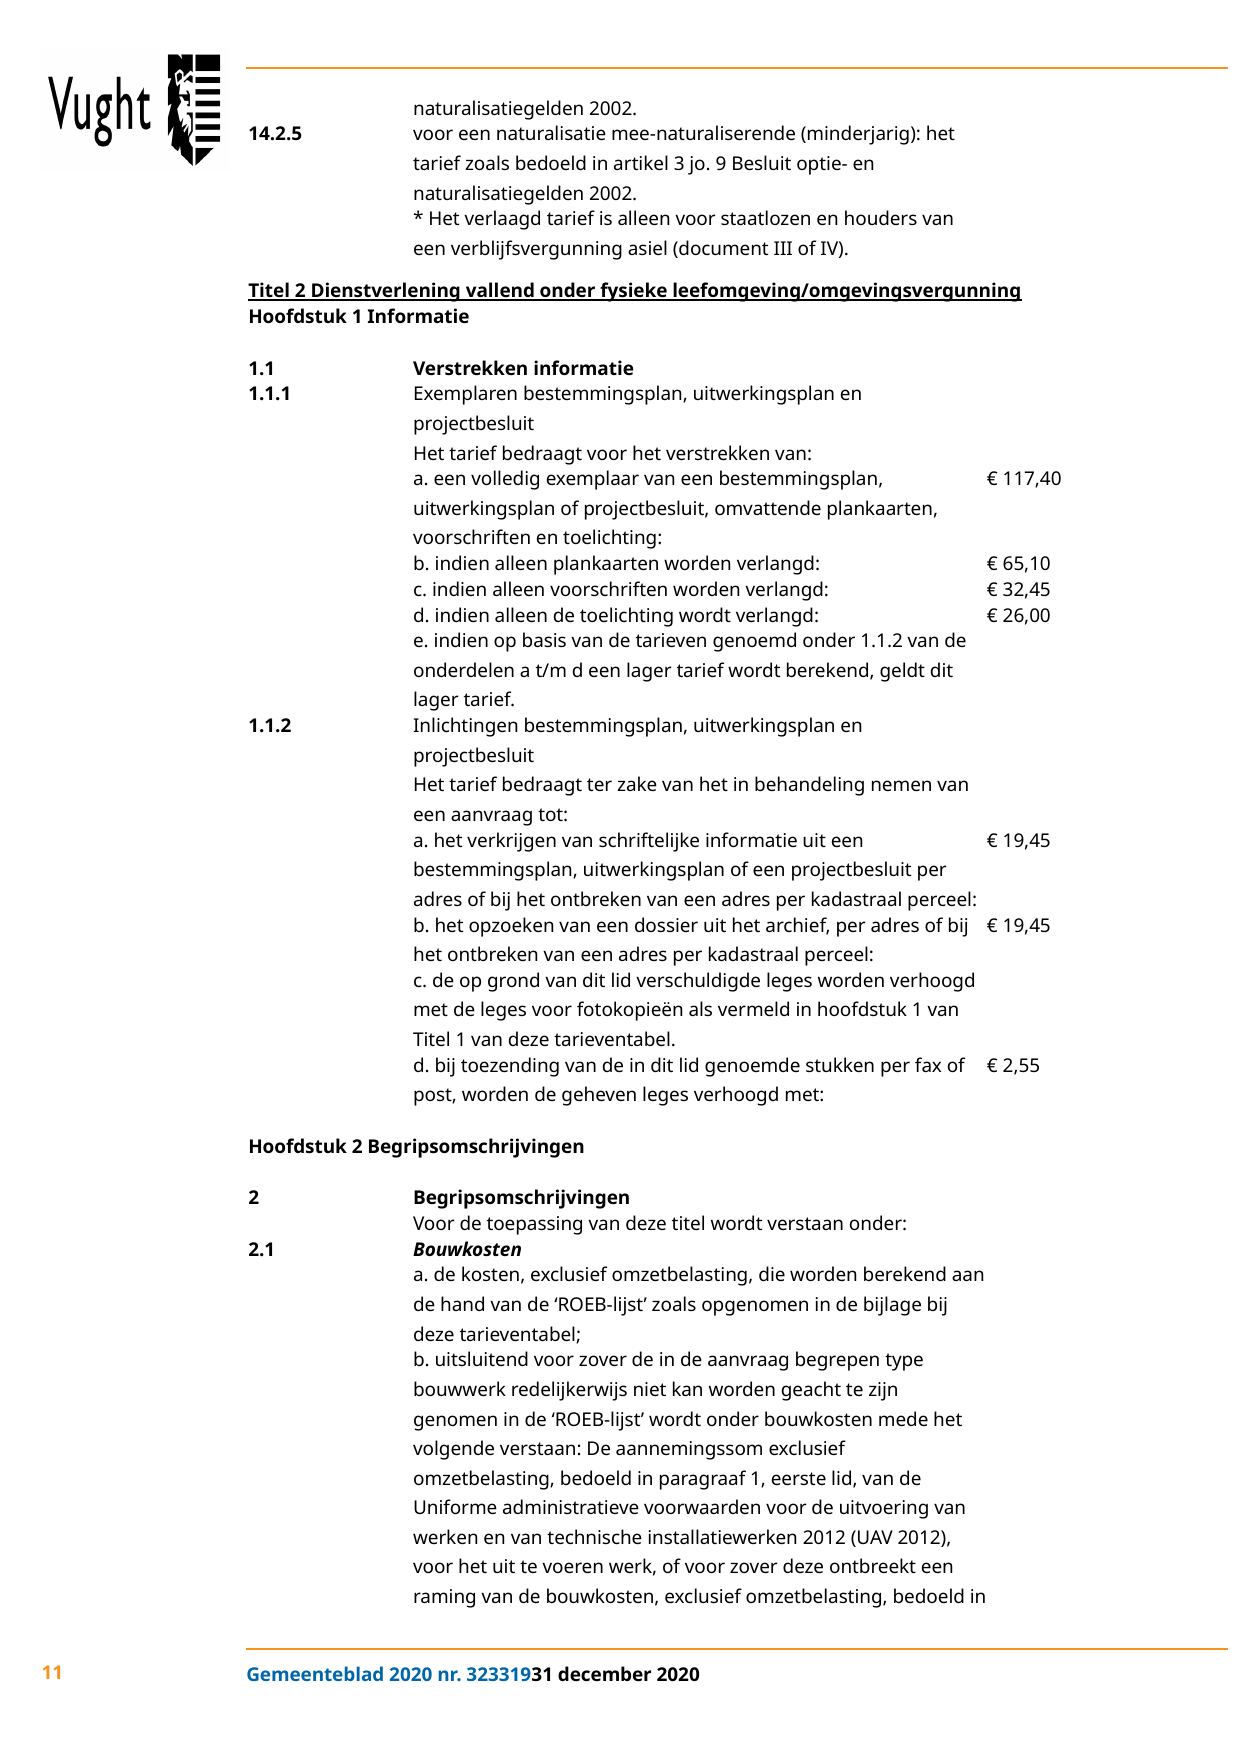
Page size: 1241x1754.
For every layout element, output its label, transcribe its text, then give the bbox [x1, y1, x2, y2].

table_cell [248, 602, 413, 627]
table_cell [248, 967, 413, 1052]
table_cell [413, 329, 987, 355]
table_cell [248, 576, 413, 602]
table_cell € 19,45 [987, 912, 1152, 967]
table_cell c. indien alleen voorschriften worden verlangd: [413, 576, 987, 602]
table_cell [987, 355, 1152, 381]
table_cell [987, 1159, 1152, 1184]
table_cell b. het opzoeken van een dossier uit het archief, per adres of bij het ontbreken van een adres per kadastraal perceel: [413, 912, 987, 967]
table_cell Bouwkosten [413, 1236, 987, 1262]
table_cell € 26,00 [987, 602, 1152, 627]
table_cell [987, 713, 1152, 827]
table_cell * Het verlaagd tarief is alleen voor staatlozen en houders van een verblijfsvergunning asiel (document III of IV). [413, 205, 987, 261]
table_cell [248, 465, 413, 550]
table_cell [413, 1159, 987, 1184]
table_cell [248, 550, 413, 576]
table_cell [248, 329, 413, 355]
table_cell [987, 121, 1152, 205]
table_cell 2 [248, 1185, 413, 1210]
table_cell [987, 1262, 1152, 1347]
table_cell € 32,45 [987, 576, 1152, 602]
table_cell [987, 205, 1152, 261]
table_cell Hoofdstuk 2 Begripsomschrijvingen [248, 1133, 1152, 1159]
table_cell [248, 1107, 413, 1133]
table_cell [987, 1210, 1152, 1236]
table_cell [987, 1185, 1152, 1210]
table_cell [248, 1159, 413, 1184]
table_cell 14.2.5 [248, 121, 413, 205]
text Titel 2 Dienstverlening vallend onder fysieke leefomgeving/omgevingsvergunning [248, 277, 1152, 303]
table_cell Exemplaren bestemmingsplan, uitwerkingsplan en projectbesluit Het tarief bedraagt voor het verstrekken van: [413, 381, 987, 465]
table_cell b. uitsluitend voor zover de in de aanvraag begrepen type bouwwerk redelijkerwijs niet kan worden geacht te zijn genomen in de ‘ROEB-lijst’ wordt onder bouwkosten mede het volgende verstaan: De aannemingssom exclusief omzetbelasting, bedoeld in paragraaf 1, eerste lid, van de Uniforme administratieve voorwaarden voor de uitvoering van werken en van technische installatiewerken 2012 (UAV 2012), voor het uit te voeren werk, of voor zover deze ontbreekt een raming van de bouwkosten, exclusief omzetbelasting, bedoeld in [413, 1347, 987, 1609]
table_cell [987, 95, 1152, 121]
table_cell [248, 95, 413, 121]
table_cell c. de op grond van dit lid verschuldigde leges worden verhoogd met de leges voor fotokopieën als vermeld in hoofdstuk 1 van Titel 1 van deze tarieventabel. [413, 967, 987, 1052]
table_cell a. een volledig exemplaar van een bestemmingsplan, uitwerkingsplan of projectbesluit, omvattende plankaarten, voorschriften en toelichting: [413, 465, 987, 550]
table_cell 2.1 [248, 1236, 413, 1262]
table_cell voor een naturalisatie mee-naturaliserende (minderjarig): het tarief zoals bedoeld in artikel 3 jo. 9 Besluit optie- en naturalisatiegelden 2002. [413, 121, 987, 205]
table_cell [413, 1107, 987, 1133]
table_cell 1.1.1 [248, 381, 413, 465]
table_cell e. indien op basis van de tarieven genoemd onder 1.1.2 van de onderdelen a t/m d een lager tarief wordt berekend, geldt dit lager tarief. [413, 628, 987, 712]
table_cell Voor de toepassing van deze titel wordt verstaan onder: [413, 1210, 987, 1236]
table_cell [248, 1210, 413, 1236]
table_cell [987, 329, 1152, 355]
table_cell € 19,45 [987, 827, 1152, 912]
table_cell d. bij toezending van de in dit lid genoemde stukken per fax of post, worden de geheven leges verhoogd met: [413, 1052, 987, 1107]
table_cell naturalisatiegelden 2002. [413, 95, 987, 121]
table_cell d. indien alleen de toelichting wordt verlangd: [413, 602, 987, 627]
table_header Hoofdstuk 1 Informatie [248, 303, 1152, 329]
table_cell Verstrekken informatie [413, 355, 987, 381]
table_cell [987, 967, 1152, 1052]
table_cell [248, 1262, 413, 1347]
picture [41, 47, 231, 172]
table_cell a. het verkrijgen van schriftelijke informatie uit een bestemmingsplan, uitwerkingsplan of een projectbesluit per adres of bij het ontbreken van een adres per kadastraal perceel: [413, 827, 987, 912]
table_cell [248, 205, 413, 261]
table_cell [248, 628, 413, 712]
table_cell a. de kosten, exclusief omzetbelasting, die worden berekend aan de hand van de ‘ROEB-lijst’ zoals opgenomen in de bijlage bij deze tarieventabel; [413, 1262, 987, 1347]
table_cell 1.1.2 [248, 713, 413, 827]
table_cell € 65,10 [987, 550, 1152, 576]
table_cell € 2,55 [987, 1052, 1152, 1107]
table_cell Begripsomschrijvingen [413, 1185, 987, 1210]
table_cell [987, 1107, 1152, 1133]
table_cell [248, 912, 413, 967]
table_cell [987, 381, 1152, 465]
table_cell [987, 1347, 1152, 1609]
table_cell [987, 628, 1152, 712]
table_cell € 117,40 [987, 465, 1152, 550]
table_cell Inlichtingen bestemmingsplan, uitwerkingsplan en projectbesluit Het tarief bedraagt ter zake van het in behandeling nemen van een aanvraag tot: [413, 713, 987, 827]
table_cell [248, 827, 413, 912]
table_cell 1.1 [248, 355, 413, 381]
table_cell [248, 1347, 413, 1609]
table_cell [248, 1052, 413, 1107]
table_cell b. indien alleen plankaarten worden verlangd: [413, 550, 987, 576]
table_cell [987, 1236, 1152, 1262]
